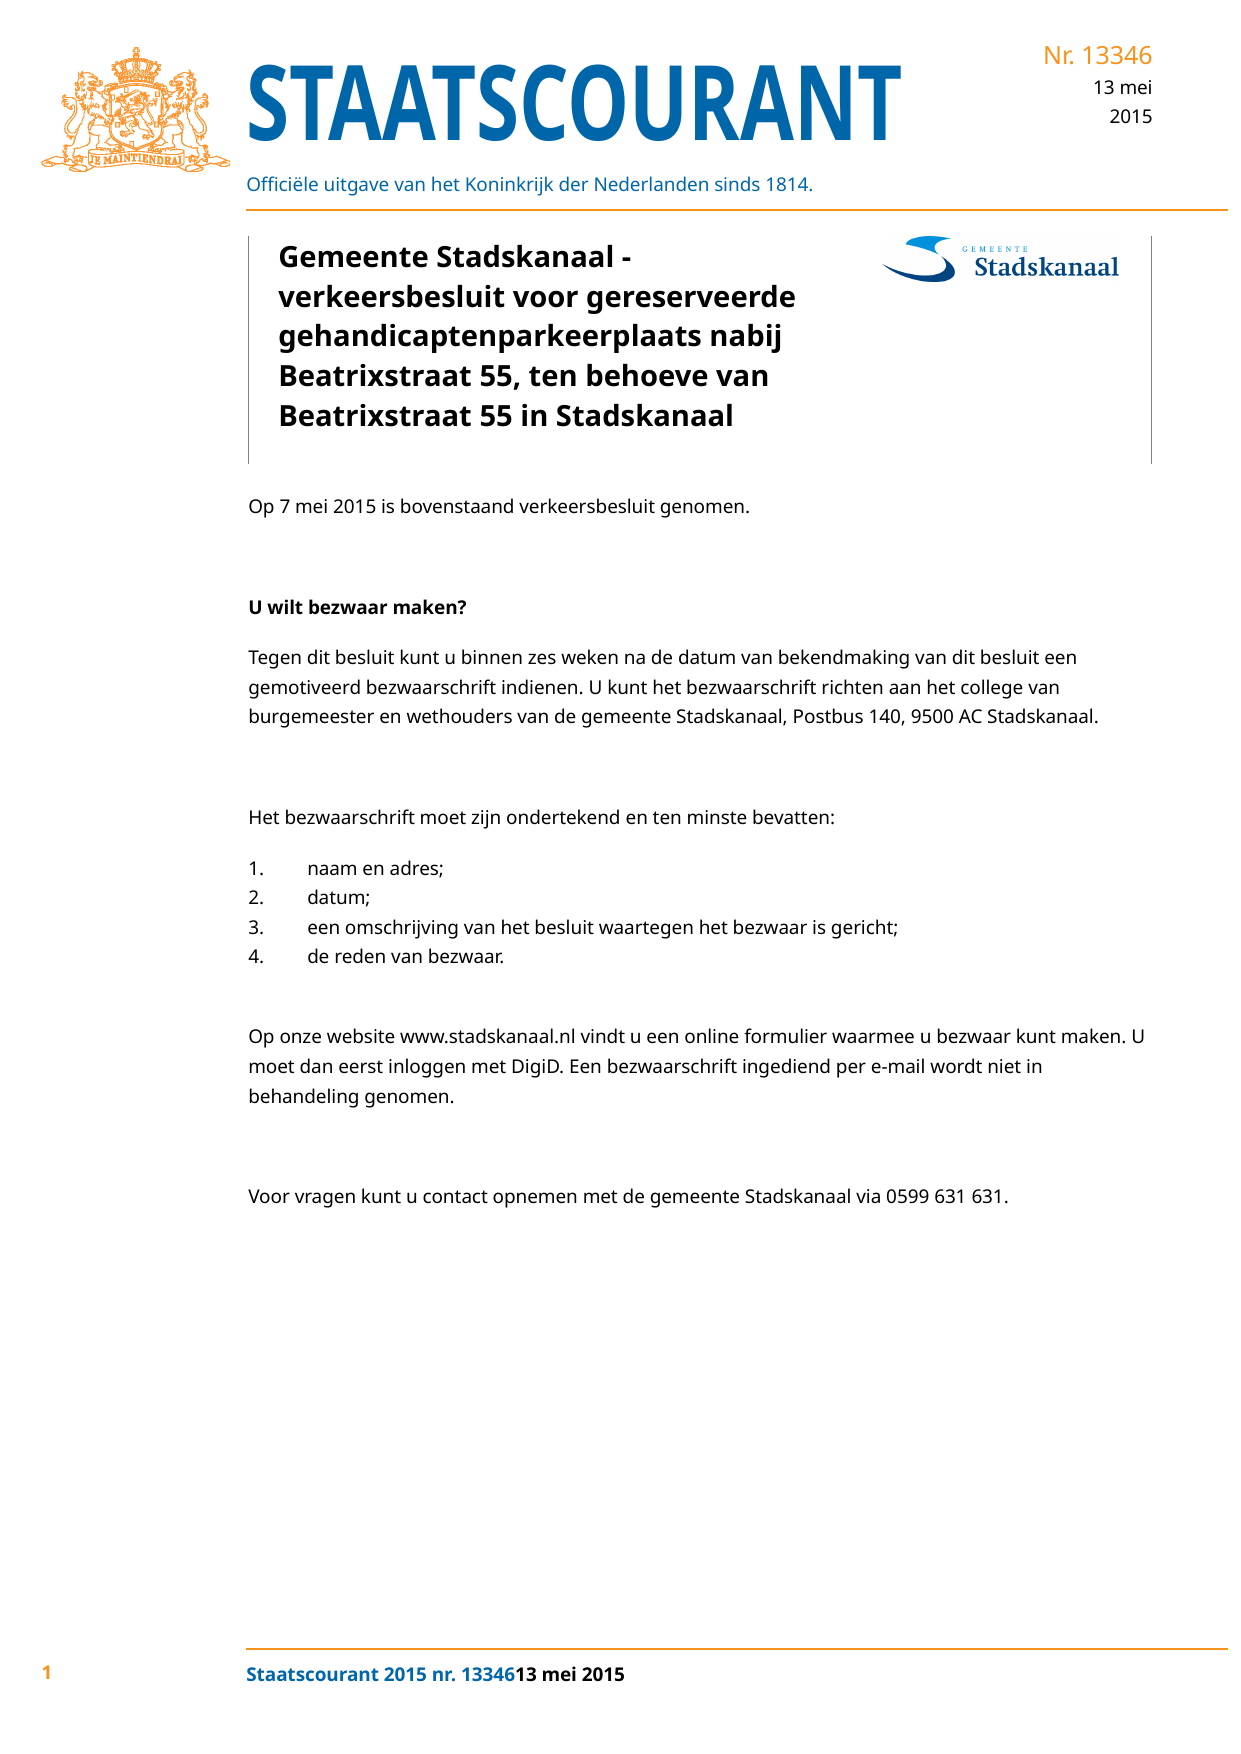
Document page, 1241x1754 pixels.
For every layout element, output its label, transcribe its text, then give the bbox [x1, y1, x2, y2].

text Het bezwaarschrift moet zijn ondertekend en ten minste bevatten: [248, 804, 1152, 830]
text Tegen dit besluit kunt u binnen zes weken na de datum van bekendmaking van dit besluit een gemotiveerd bezwaarschrift indienen. U kunt het bezwaarschrift richten aan het college van burgemeester en wethouders van de gemeente Stadskanaal, Postbus 140, 9500 AC Stadskanaal. [248, 644, 1152, 729]
list naam en adres; [248, 855, 1152, 881]
picture [41, 47, 231, 172]
text U wilt bezwaar maken? [248, 594, 1152, 620]
list datum; [248, 884, 1152, 910]
table_header [850, 236, 1151, 464]
list een omschrijving van het besluit waartegen het bezwaar is gericht; [248, 914, 1152, 940]
list de reden van bezwaar. [248, 944, 1152, 969]
table_header Gemeente Stadskanaal - verkeersbesluit voor gereserveerde gehandicaptenparkeerplaats nabij Beatrixstraat 55, ten behoeve van Beatrixstraat 55 in Stadskanaal [249, 236, 850, 464]
picture [882, 236, 1119, 282]
text Op 7 mei 2015 is bovenstaand verkeersbesluit genomen. [248, 493, 1152, 519]
text Op onze website www.stadskanaal.nl vindt u een online formulier waarmee u bezwaar kunt maken. U moet dan eerst inloggen met DigiD. Een bezwaarschrift ingediend per e-mail wordt niet in behandeling genomen. [248, 1024, 1152, 1109]
text Voor vragen kunt u contact opnemen met de gemeente Stadskanaal via 0599 631 631. [248, 1184, 1152, 1209]
